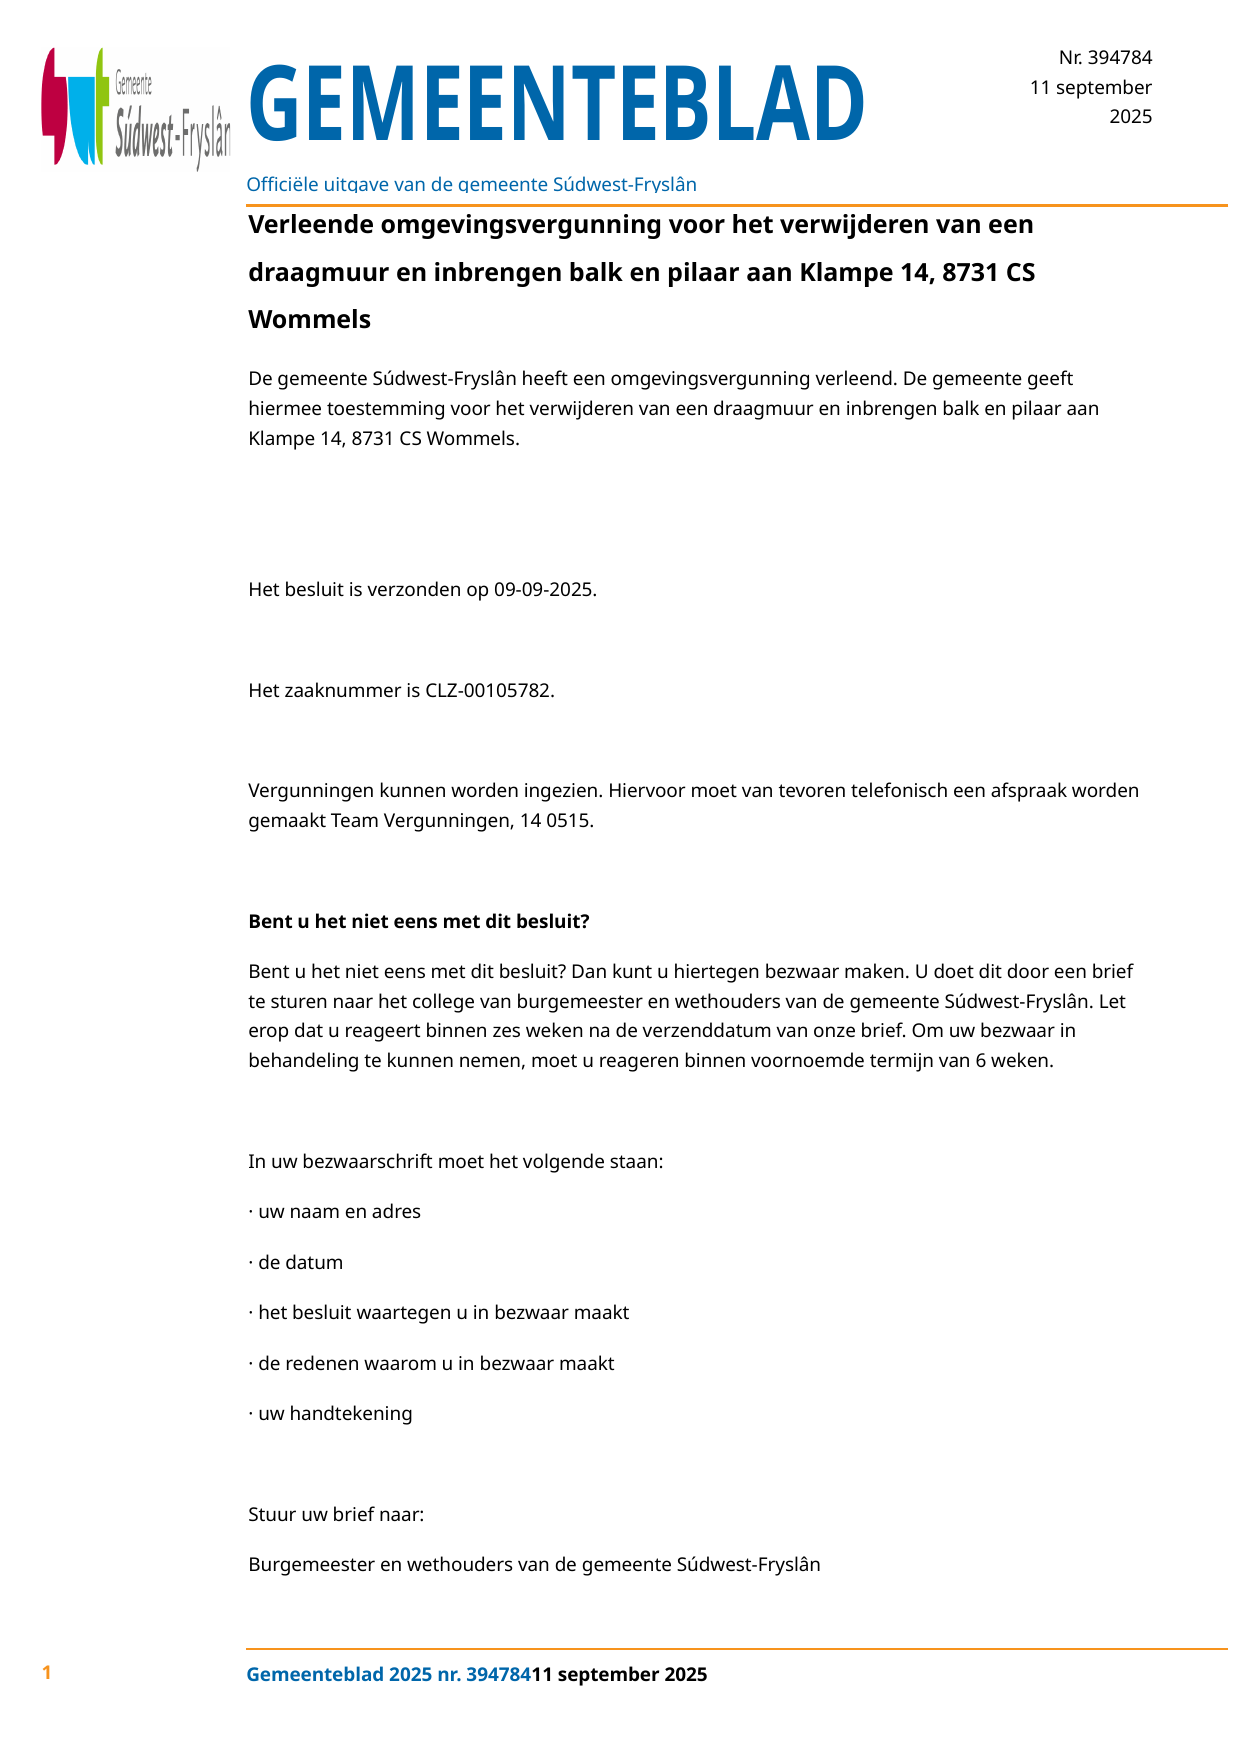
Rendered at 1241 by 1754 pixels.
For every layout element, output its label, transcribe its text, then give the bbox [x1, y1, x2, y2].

text · uw handtekening [248, 1400, 1152, 1426]
text Bent u het niet eens met dit besluit? [248, 908, 1152, 934]
text · de datum [248, 1249, 1152, 1274]
text · uw naam en adres [248, 1198, 1152, 1224]
text Stuur uw brief naar: [248, 1501, 1152, 1527]
text De gemeente Súdwest-Fryslân heeft een omgevingsvergunning verleend. De gemeente geeft hiermee toestemming voor het verwijderen van een draagmuur en inbrengen balk en pilaar aan Klampe 14, 8731 CS Wommels. [248, 366, 1152, 450]
text Burgemeester en wethouders van de gemeente Súdwest-Fryslân [248, 1551, 1152, 1577]
text Bent u het niet eens met dit besluit? Dan kunt u hiertegen bezwaar maken. U doet dit door een brief te sturen naar het college van burgemeester en wethouders van de gemeente Súdwest-Fryslân. Let erop dat u reageert binnen zes weken na de verzenddatum van onze brief. Om uw bezwaar in behandeling te kunnen nemen, moet u reageren binnen voornoemde termijn van 6 weken. [248, 958, 1152, 1073]
text Vergunningen kunnen worden ingezien. Hiervoor moet van tevoren telefonisch een afspraak worden gemaakt Team Vergunningen, 14 0515. [248, 778, 1152, 833]
text · de redenen waarom u in bezwaar maakt [248, 1350, 1152, 1375]
text Verleende omgevingsvergunning voor het verwijderen van een draagmuur en inbrengen balk en pilaar aan Klampe 14, 8731 CS Wommels [248, 207, 1152, 336]
picture [41, 47, 231, 172]
text Het besluit is verzonden op 09-09-2025. [248, 576, 1152, 602]
text In uw bezwaarschrift moet het volgende staan: [248, 1148, 1152, 1174]
text · het besluit waartegen u in bezwaar maakt [248, 1299, 1152, 1325]
text Het zaaknummer is CLZ-00105782. [248, 677, 1152, 702]
